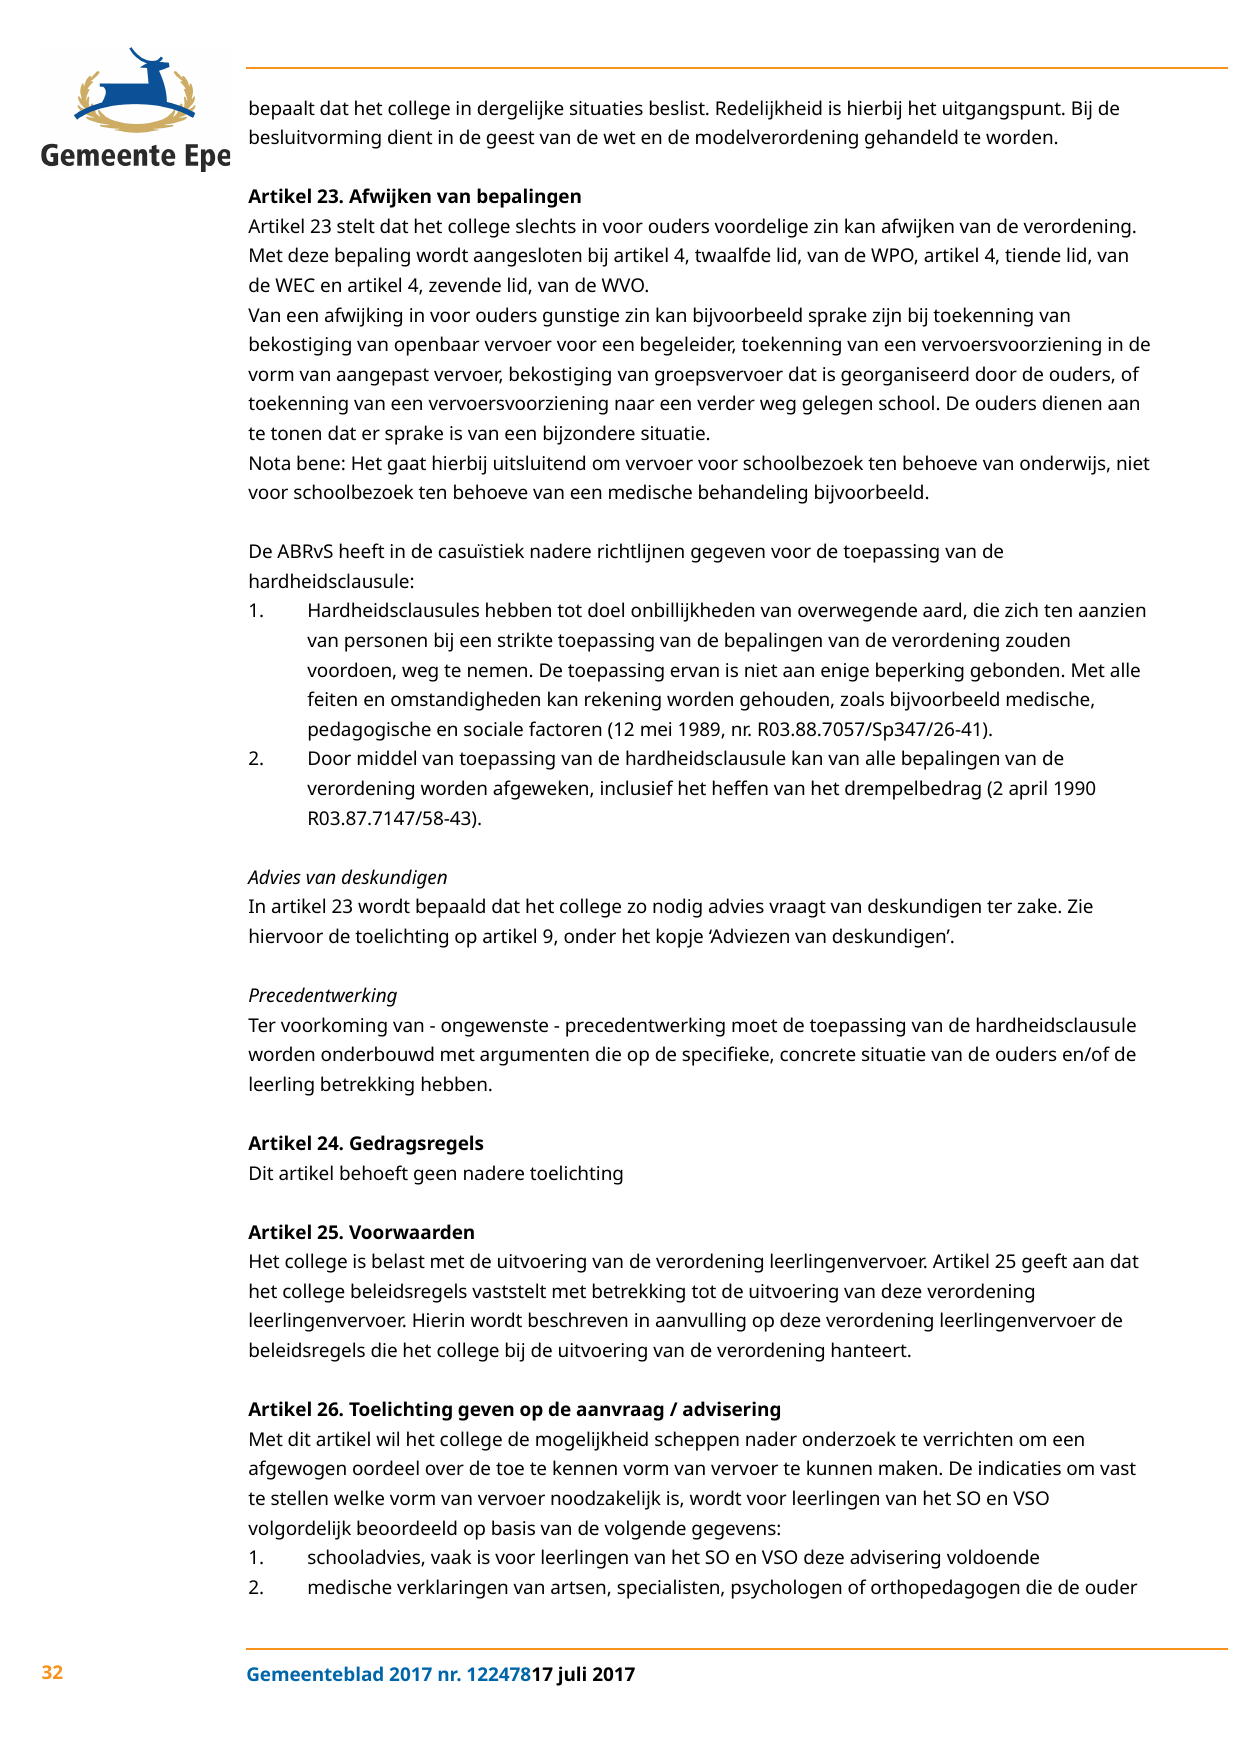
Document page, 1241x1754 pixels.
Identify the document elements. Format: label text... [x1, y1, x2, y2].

picture [41, 47, 231, 172]
text Nota bene: Het gaat hierbij uitsluitend om vervoer voor schoolbezoek ten behoeve van onderwijs, niet voor schoolbezoek ten behoeve van een medische behandeling bijvoorbeeld. [248, 450, 1152, 505]
text Artikel 24. Gedragsregels [248, 1130, 1152, 1156]
list Door middel van toepassing van de hardheidsclausule kan van alle bepalingen van de verordening worden afgeweken, inclusief het heffen van het drempelbedrag (2 april 1990 R03.87.7147/58-43). [248, 746, 1152, 831]
text Dit artikel behoeft geen nadere toelichting [248, 1160, 1152, 1186]
list medische verklaringen van artsen, specialisten, psychologen of orthopedagogen die de ouder [248, 1574, 1152, 1600]
text Advies van deskundigen [248, 864, 1152, 890]
text Van een afwijking in voor ouders gunstige zin kan bijvoorbeeld sprake zijn bij toekenning van bekostiging van openbaar vervoer voor een begeleider, toekenning van een vervoersvoorziening in de vorm van aangepast vervoer, bekostiging van groepsvervoer dat is georganiseerd door de ouders, of toekenning van een vervoersvoorziening naar een verder weg gelegen school. De ouders dienen aan te tonen dat er sprake is van een bijzondere situatie. [248, 302, 1152, 446]
text bepaalt dat het college in dergelijke situaties beslist. Redelijkheid is hierbij het uitgangspunt. Bij de besluitvorming dient in de geest van de wet en de modelverordening gehandeld te worden. [248, 95, 1152, 150]
text Het college is belast met de uitvoering van de verordening leerlingenvervoer. Artikel 25 geeft aan dat het college beleidsregels vaststelt met betrekking tot de uitvoering van deze verordening leerlingenvervoer. Hierin wordt beschreven in aanvulling op deze verordening leerlingenvervoer de beleidsregels die het college bij de uitvoering van de verordening hanteert. [248, 1248, 1152, 1363]
text Ter voorkoming van - ongewenste - precedentwerking moet de toepassing van de hardheidsclausule worden onderbouwd met argumenten die op de specifieke, concrete situatie van de ouders en/of de leerling betrekking hebben. [248, 1012, 1152, 1097]
text Met dit artikel wil het college de mogelijkheid scheppen nader onderzoek te verrichten om een afgewogen oordeel over de toe te kennen vorm van vervoer te kunnen maken. De indicaties om vast te stellen welke vorm van vervoer noodzakelijk is, wordt voor leerlingen van het SO en VSO volgordelijk beoordeeld op basis van de volgende gegevens: [248, 1426, 1152, 1541]
list schooladvies, vaak is voor leerlingen van het SO en VSO deze advisering voldoende [248, 1544, 1152, 1570]
text Precedentwerking [248, 982, 1152, 1008]
text Artikel 25. Voorwaarden [248, 1219, 1152, 1245]
text Artikel 23. Afwijken van bepalingen [248, 183, 1152, 209]
text Artikel 26. Toelichting geven op de aanvraag / advisering [248, 1396, 1152, 1422]
text Artikel 23 stelt dat het college slechts in voor ouders voordelige zin kan afwijken van de verordening. Met deze bepaling wordt aangesloten bij artikel 4, twaalfde lid, van de WPO, artikel 4, tiende lid, van de WEC en artikel 4, zevende lid, van de WVO. [248, 213, 1152, 298]
text In artikel 23 wordt bepaald dat het college zo nodig advies vraagt van deskundigen ter zake. Zie hiervoor de toelichting op artikel 9, onder het kopje ‘Adviezen van deskundigen’. [248, 893, 1152, 949]
text De ABRvS heeft in de casuïstiek nadere richtlijnen gegeven voor de toepassing van de hardheidsclausule: [248, 538, 1152, 594]
list Hardheidsclausules hebben tot doel onbillijkheden van overwegende aard, die zich ten aanzien van personen bij een strikte toepassing van de bepalingen van de verordening zouden voordoen, weg te nemen. De toepassing ervan is niet aan enige beperking gebonden. Met alle feiten en omstandigheden kan rekening worden gehouden, zoals bijvoorbeeld medische, pedagogische en sociale factoren (12 mei 1989, nr. R03.88.7057/Sp347/26-41). [248, 598, 1152, 742]
